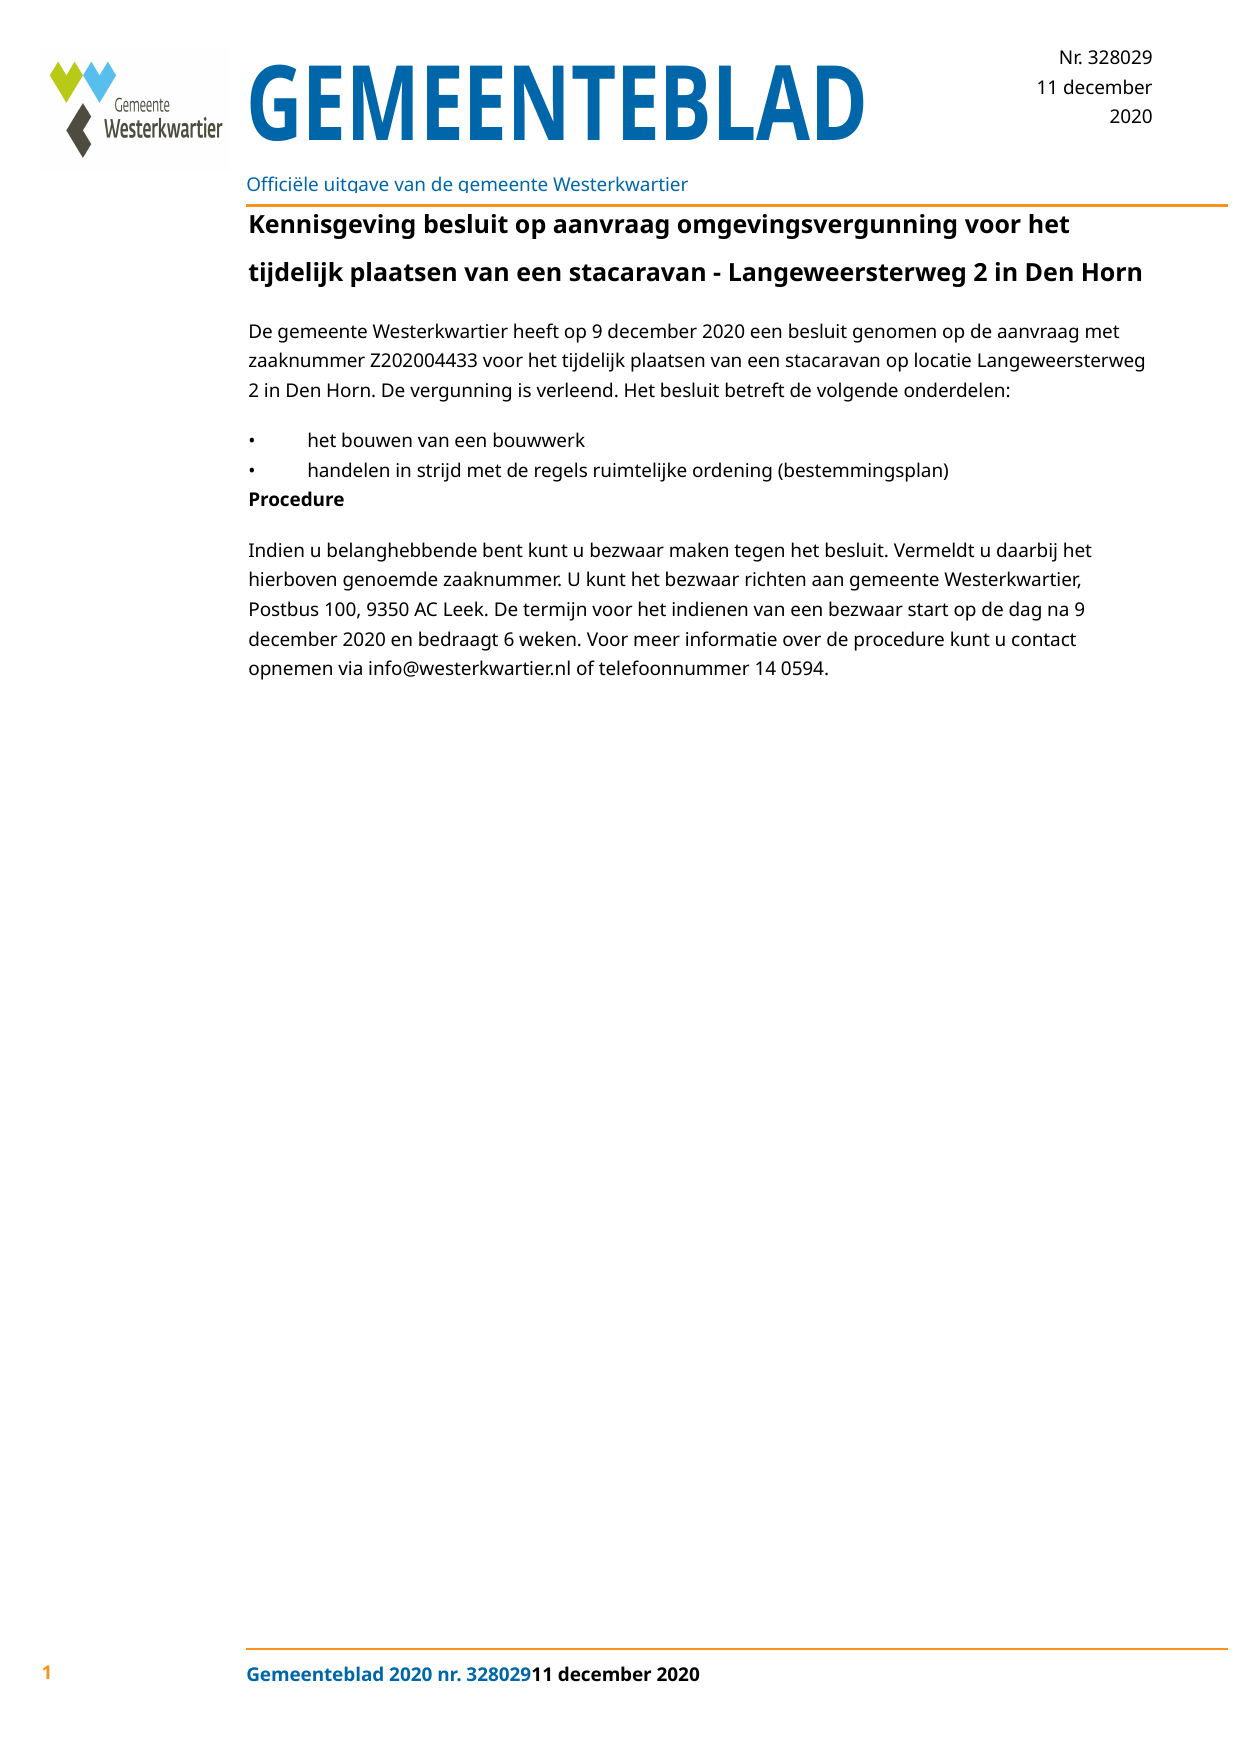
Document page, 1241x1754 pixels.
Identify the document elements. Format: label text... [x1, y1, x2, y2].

text Indien u belanghebbende bent kunt u bezwaar maken tegen het besluit. Vermeldt u daarbij het hierboven genoemde zaaknummer. U kunt het bezwaar richten aan gemeente Westerkwartier, Postbus 100, 9350 AC Leek. De termijn voor het indienen van een bezwaar start op de dag na 9 december 2020 en bedraagt 6 weken. Voor meer informatie over de procedure kunt u contact opnemen via info@westerkwartier.nl of telefoonnummer 14 0594. [248, 537, 1152, 681]
list handelen in strijd met de regels ruimtelijke ordening (bestemmingsplan) [248, 457, 1152, 483]
list het bouwen van een bouwwerk [248, 427, 1152, 453]
text Procedure [248, 487, 1152, 512]
text De gemeente Westerkwartier heeft op 9 december 2020 een besluit genomen op de aanvraag met zaaknummer Z202004433 voor het tijdelijk plaatsen van een stacaravan op locatie Langeweersterweg 2 in Den Horn. De vergunning is verleend. Het besluit betreft de volgende onderdelen: [248, 318, 1152, 403]
picture [41, 47, 231, 172]
text Kennisgeving besluit op aanvraag omgevingsvergunning voor het tijdelijk plaatsen van een stacaravan - Langeweersterweg 2 in Den Horn [248, 207, 1152, 288]
